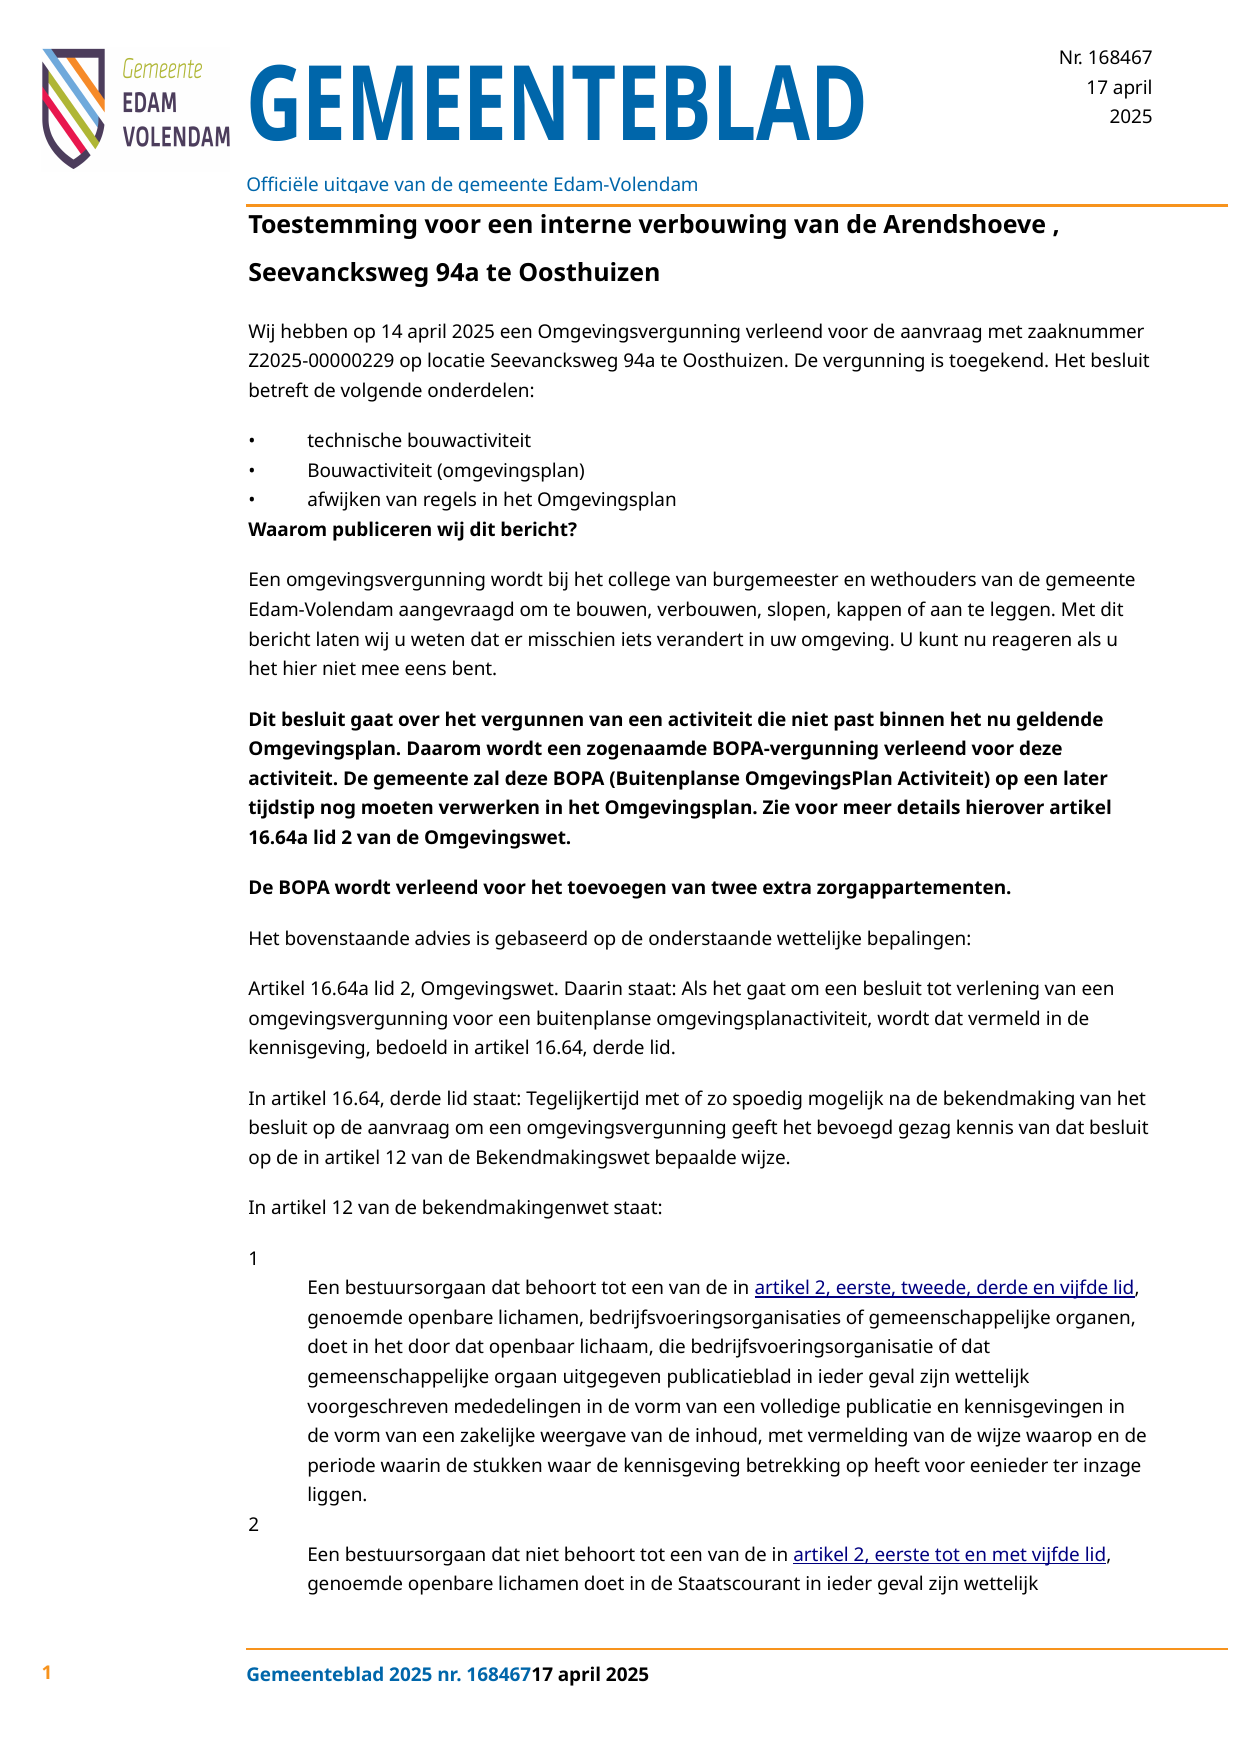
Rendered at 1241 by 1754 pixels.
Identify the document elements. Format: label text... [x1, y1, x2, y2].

list technische bouwactiviteit [248, 427, 1152, 453]
list Bouwactiviteit (omgevingsplan) [248, 457, 1152, 483]
text De BOPA wordt verleend voor het toevoegen van twee extra zorgappartementen. [248, 874, 1152, 900]
text Het bovenstaande advies is gebaseerd op de onderstaande wettelijke bepalingen: [248, 925, 1152, 951]
list Een bestuursorgaan dat behoort tot een van de in artikel 2, eerste, tweede, derde en vijfde lid, genoemde openbare lichamen, bedrijfsvoeringsorganisaties of gemeenschappelijke organen, doet in het door dat openbaar lichaam, die bedrijfsvoeringsorganisatie of dat gemeenschappelijke orgaan uitgegeven publicatieblad in ieder geval zijn wettelijk voorgeschreven mededelingen in de vorm van een volledige publicatie en kennisgevingen in de vorm van een zakelijke weergave van de inhoud, met vermelding van de wijze waarop en de periode waarin de stukken waar de kennisgeving betrekking op heeft voor eenieder ter inzage liggen. [248, 1274, 1152, 1507]
list afwijken van regels in het Omgevingsplan [248, 487, 1152, 512]
list Een bestuursorgaan dat niet behoort tot een van de in artikel 2, eerste tot en met vijfde lid, genoemde openbare lichamen doet in de Staatscourant in ieder geval zijn wettelijk [248, 1541, 1152, 1596]
text Dit besluit gaat over het vergunnen van een activiteit die niet past binnen het nu geldende Omgevingsplan. Daarom wordt een zogenaamde BOPA-vergunning verleend voor deze activiteit. De gemeente zal deze BOPA (Buitenplanse OmgevingsPlan Activiteit) op een later tijdstip nog moeten verwerken in het Omgevingsplan. Zie voor meer details hierover artikel 16.64a lid 2 van de Omgevingswet. [248, 706, 1152, 850]
text Wij hebben op 14 april 2025 een Omgevingsvergunning verleend voor de aanvraag met zaaknummer Z2025-00000229 op locatie Seevancksweg 94a te Oosthuizen. De vergunning is toegekend. Het besluit betreft de volgende onderdelen: [248, 318, 1152, 403]
text In artikel 16.64, derde lid staat: Tegelijkertijd met of zo spoedig mogelijk na de bekendmaking van het besluit op de aanvraag om een omgevingsvergunning geeft het bevoegd gezag kennis van dat besluit op de in artikel 12 van de Bekendmakingswet bepaalde wijze. [248, 1085, 1152, 1170]
text Artikel 16.64a lid 2, Omgevingswet. Daarin staat: Als het gaat om een besluit tot verlening van een omgevingsvergunning voor een buitenplanse omgevingsplanactiviteit, wordt dat vermeld in de kennisgeving, bedoeld in artikel 16.64, derde lid. [248, 975, 1152, 1060]
text In artikel 12 van de bekendmakingenwet staat: [248, 1194, 1152, 1220]
text Toestemming voor een interne verbouwing van de Arendshoeve , Seevancksweg 94a te Oosthuizen [248, 207, 1152, 288]
picture [41, 47, 231, 172]
text Een omgevingsvergunning wordt bij het college van burgemeester en wethouders van de gemeente Edam-Volendam aangevraagd om te bouwen, verbouwen, slopen, kappen of aan te leggen. Met dit bericht laten wij u weten dat er misschien iets verandert in uw omgeving. U kunt nu reageren als u het hier niet mee eens bent. [248, 567, 1152, 681]
text Waarom publiceren wij dit bericht? [248, 516, 1152, 542]
